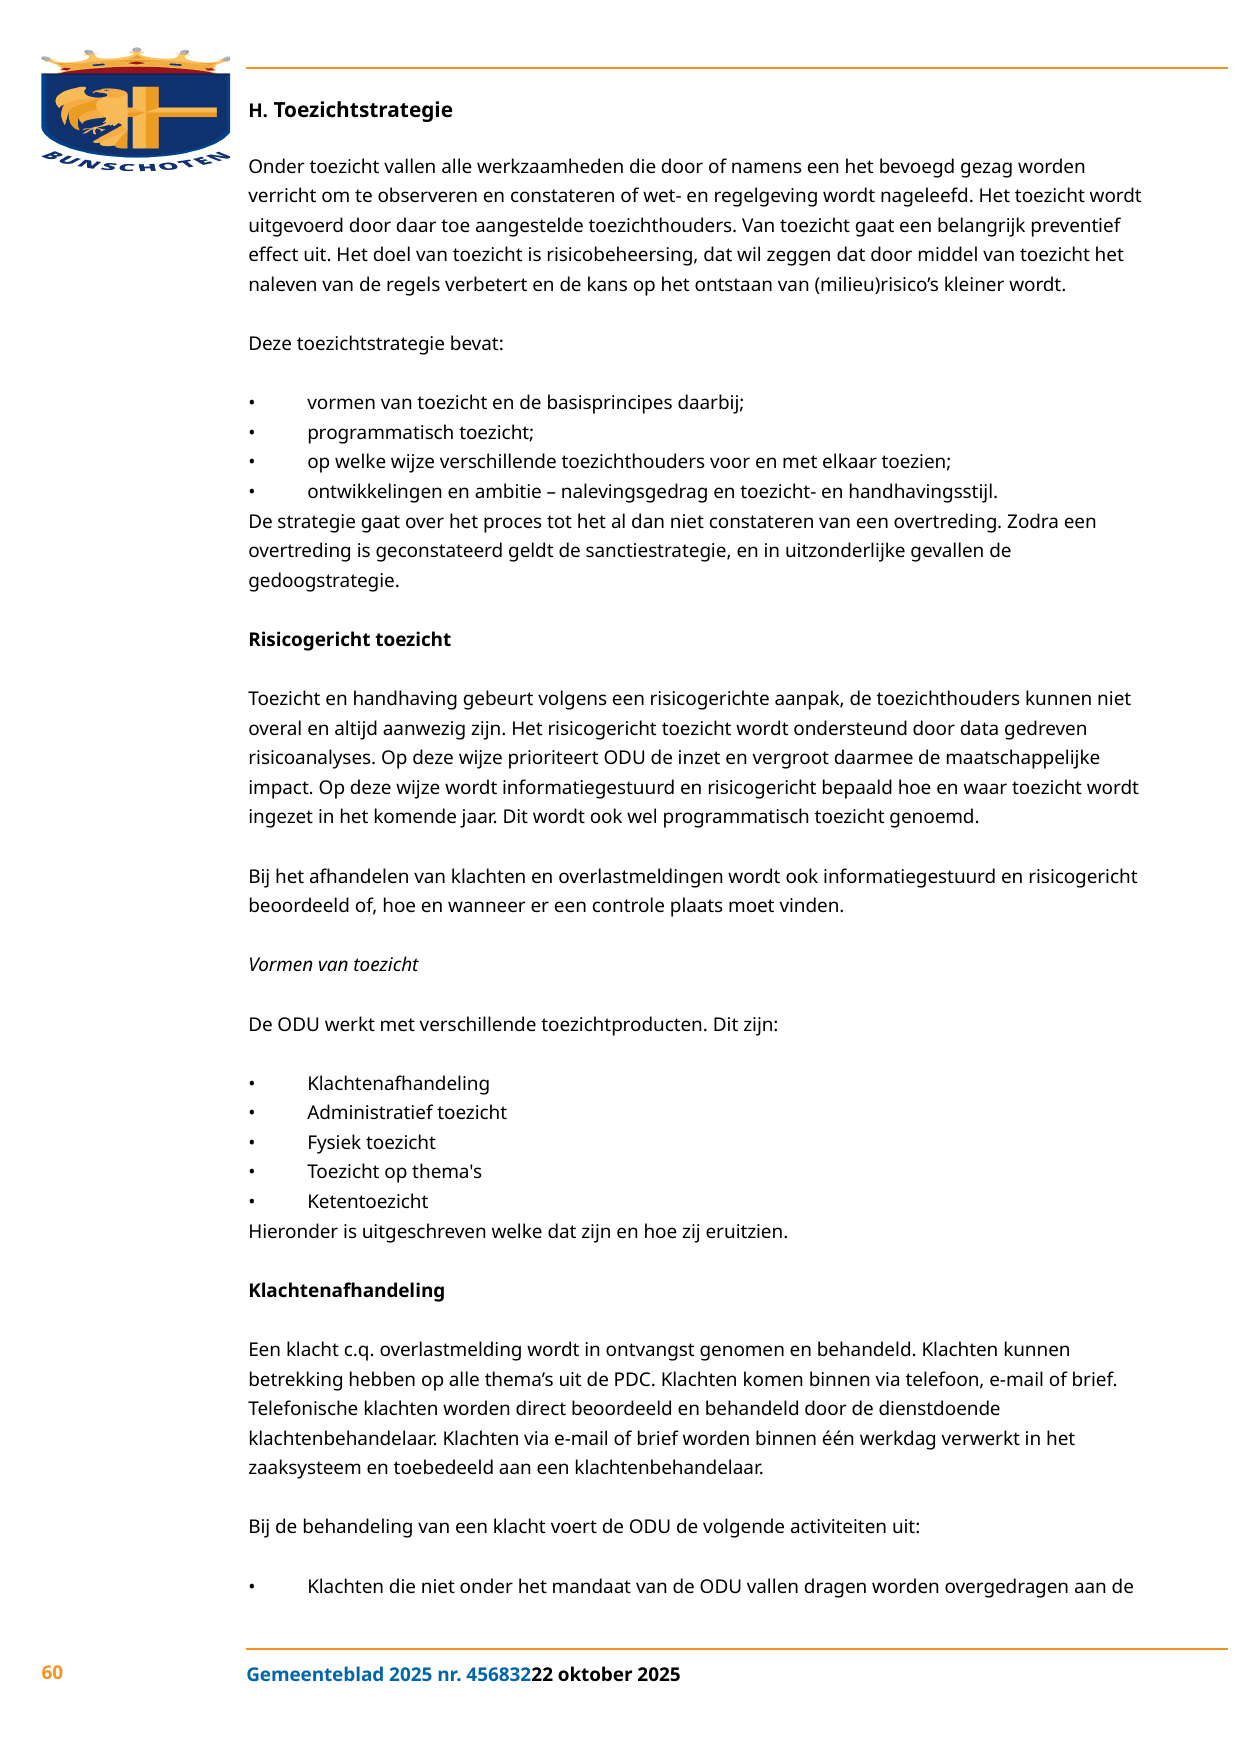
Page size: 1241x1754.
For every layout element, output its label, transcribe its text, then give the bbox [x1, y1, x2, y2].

list Ketentoezicht [248, 1188, 1152, 1214]
text De ODU werkt met verschillende toezichtproducten. Dit zijn: [248, 1011, 1152, 1037]
list Fysiek toezicht [248, 1129, 1152, 1155]
list Klachtenafhandeling [248, 1070, 1152, 1096]
list Klachten die niet onder het mandaat van de ODU vallen dragen worden overgedragen aan de [248, 1573, 1152, 1599]
list vormen van toezicht en de basisprincipes daarbij; [248, 389, 1152, 415]
text De strategie gaat over het proces tot het al dan niet constateren van een overtreding. Zodra een overtreding is geconstateerd geldt de sanctiestrategie, en in uitzonderlijke gevallen de gedoogstrategie. [248, 508, 1152, 593]
text Deze toezichtstrategie bevat: [248, 330, 1152, 356]
text Klachtenafhandeling [248, 1277, 1152, 1303]
text Bij de behandeling van een klacht voert de ODU de volgende activiteiten uit: [248, 1514, 1152, 1539]
list Administratief toezicht [248, 1099, 1152, 1125]
list op welke wijze verschillende toezichthouders voor en met elkaar toezien; [248, 449, 1152, 474]
text Toezicht en handhaving gebeurt volgens een risicogerichte aanpak, de toezichthouders kunnen niet overal en altijd aanwezig zijn. Het risicogericht toezicht wordt ondersteund door data gedreven risicoanalyses. Op deze wijze prioriteert ODU de inzet en vergroot daarmee de maatschappelijke impact. Op deze wijze wordt informatiegestuurd en risicogericht bepaald hoe en waar toezicht wordt ingezet in het komende jaar. Dit wordt ook wel programmatisch toezicht genoemd. [248, 685, 1152, 829]
list ontwikkelingen en ambitie – nalevingsgedrag en toezicht- en handhavingsstijl. [248, 478, 1152, 504]
text H. Toezichtstrategie [248, 95, 1152, 123]
text Bij het afhandelen van klachten en overlastmeldingen wordt ook informatiegestuurd en risicogericht beoordeeld of, hoe en wanneer er een controle plaats moet vinden. [248, 863, 1152, 918]
list programmatisch toezicht; [248, 419, 1152, 445]
text Een klacht c.q. overlastmelding wordt in ontvangst genomen en behandeld. Klachten kunnen betrekking hebben op alle thema’s uit de PDC. Klachten komen binnen via telefoon, e-mail of brief. Telefonische klachten worden direct beoordeeld en behandeld door de dienstdoende klachtenbehandelaar. Klachten via e-mail of brief worden binnen één werkdag verwerkt in het zaaksysteem en toebedeeld aan een klachtenbehandelaar. [248, 1336, 1152, 1480]
text Vormen van toezicht [248, 952, 1152, 977]
text Risicogericht toezicht [248, 626, 1152, 652]
list Toezicht op thema's [248, 1159, 1152, 1184]
text Onder toezicht vallen alle werkzaamheden die door of namens een het bevoegd gezag worden verricht om te observeren en constateren of wet- en regelgeving wordt nageleefd. Het toezicht wordt uitgevoerd door daar toe aangestelde toezichthouders. Van toezicht gaat een belangrijk preventief effect uit. Het doel van toezicht is risicobeheersing, dat wil zeggen dat door middel van toezicht het naleven van de regels verbetert en de kans op het ontstaan van (milieu)risico’s kleiner wordt. [248, 153, 1152, 297]
picture [41, 47, 231, 172]
text Hieronder is uitgeschreven welke dat zijn en hoe zij eruitzien. [248, 1218, 1152, 1244]
